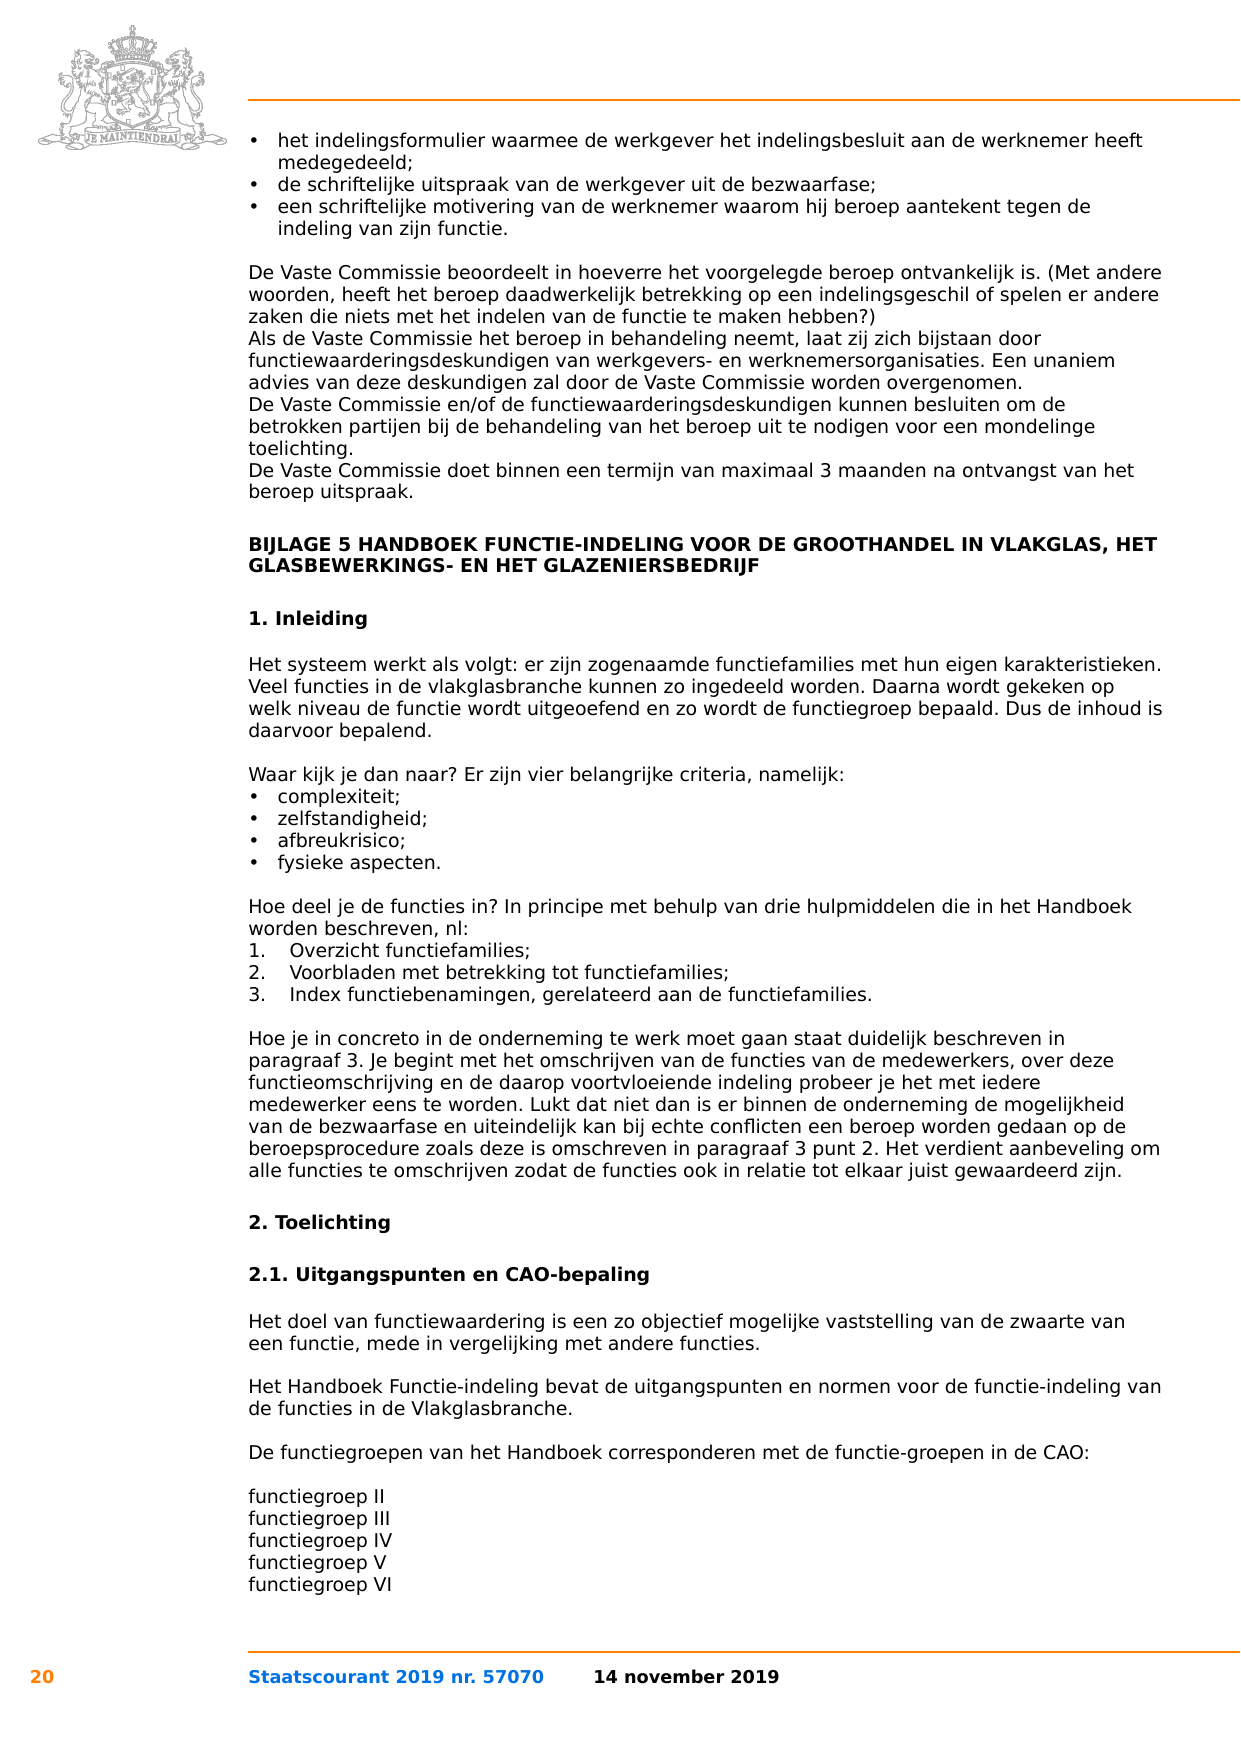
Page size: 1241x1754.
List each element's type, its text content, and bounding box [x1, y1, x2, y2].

text De functiegroepen van het Handboek corresponderen met de functie-groepen in de CAO: [248, 1442, 1163, 1464]
text • het indelingsformulier waarmee de werkgever het indelingsbesluit aan de werknemer heeft medegedeeld; [248, 130, 1163, 174]
subtitle 2.1. Uitgangspunten en CAO-bepaling [248, 1263, 1163, 1286]
text Hoe deel je de functies in? In principe met behulp van drie hulpmiddelen die in het Handboek worden beschreven, nl: [248, 896, 1163, 940]
text • de schriftelijke uitspraak van de werkgever uit de bezwaarfase; [248, 174, 1163, 196]
text • een schriftelijke motivering van de werknemer waarom hij beroep aantekent tegen de indeling van zijn functie. [248, 196, 1163, 240]
text Het Handboek Functie-indeling bevat de uitgangspunten en normen voor de functie-indeling van de functies in de Vlakglasbranche. [248, 1376, 1163, 1420]
text De Vaste Commissie doet binnen een termijn van maximaal 3 maanden na ontvangst van het beroep uitspraak. [248, 459, 1163, 503]
text • afbreukrisico; [248, 830, 1163, 852]
text De Vaste Commissie beoordeelt in hoeverre het voorgelegde beroep ontvankelijk is. (Met andere woorden, heeft het beroep daadwerkelijk betrekking op een indelingsgeschil of spelen er andere zaken die niets met het indelen van de functie te maken hebben?) [248, 262, 1163, 328]
text De Vaste Commissie en/of de functiewaarderingsdeskundigen kunnen besluiten om de betrokken partijen bij de behandeling van het beroep uit te nodigen voor een mondelinge toelichting. [248, 393, 1163, 459]
text • complexiteit; [248, 786, 1163, 808]
subtitle 2. Toelichting [248, 1212, 1163, 1233]
text functiegroep III [248, 1508, 1163, 1530]
subtitle BIJLAGE 5 HANDBOEK FUNCTIE-INDELING VOOR DE GROOTHANDEL IN VLAKGLAS, HET GLASBEWERKINGS- EN HET GLAZENIERSBEDRIJF [248, 533, 1163, 577]
text • zelfstandigheid; [248, 808, 1163, 830]
text Als de Vaste Commissie het beroep in behandeling neemt, laat zij zich bijstaan door functiewaarderingsdeskundigen van werkgevers- en werknemersorganisaties. Een unaniem advies van deze deskundigen zal door de Vaste Commissie worden overgenomen. [248, 328, 1163, 393]
text 1. Overzicht functiefamilies; [248, 940, 1163, 962]
text Het systeem werkt als volgt: er zijn zogenaamde functiefamilies met hun eigen karakteristieken. Veel functies in de vlakglasbranche kunnen zo ingedeeld worden. Daarna wordt gekeken op welk niveau de functie wordt uitgeoefend en zo wordt de functiegroep bepaald. Dus de inhoud is daarvoor bepalend. [248, 654, 1163, 742]
text Waar kijk je dan naar? Er zijn vier belangrijke criteria, namelijk: [248, 764, 1163, 786]
text functiegroep II [248, 1486, 1163, 1508]
text • fysieke aspecten. [248, 852, 1163, 874]
subtitle 1. Inleiding [248, 607, 1163, 629]
text functiegroep VI [248, 1574, 1163, 1596]
picture [38, 25, 227, 150]
text 3. Index functiebenamingen, gerelateerd aan de functiefamilies. [248, 984, 1163, 1006]
text functiegroep IV [248, 1530, 1163, 1552]
text Hoe je in concreto in de onderneming te werk moet gaan staat duidelijk beschreven in paragraaf 3. Je begint met het omschrijven van de functies van de medewerkers, over deze functieomschrijving en de daarop voortvloeiende indeling probeer je het met iedere medewerker eens te worden. Lukt dat niet dan is er binnen de onderneming de mogelijkheid van de bezwaarfase en uiteindelijk kan bij echte conflicten een beroep worden gedaan op de beroepsprocedure zoals deze is omschreven in paragraaf 3 punt 2. Het verdient aanbeveling om alle functies te omschrijven zodat de functies ook in relatie tot elkaar juist gewaardeerd zijn. [248, 1028, 1163, 1182]
text 2. Voorbladen met betrekking tot functiefamilies; [248, 962, 1163, 984]
text functiegroep V [248, 1552, 1163, 1574]
text Het doel van functiewaardering is een zo objectief mogelijke vaststelling van de zwaarte van een functie, mede in vergelijking met andere functies. [248, 1311, 1163, 1354]
